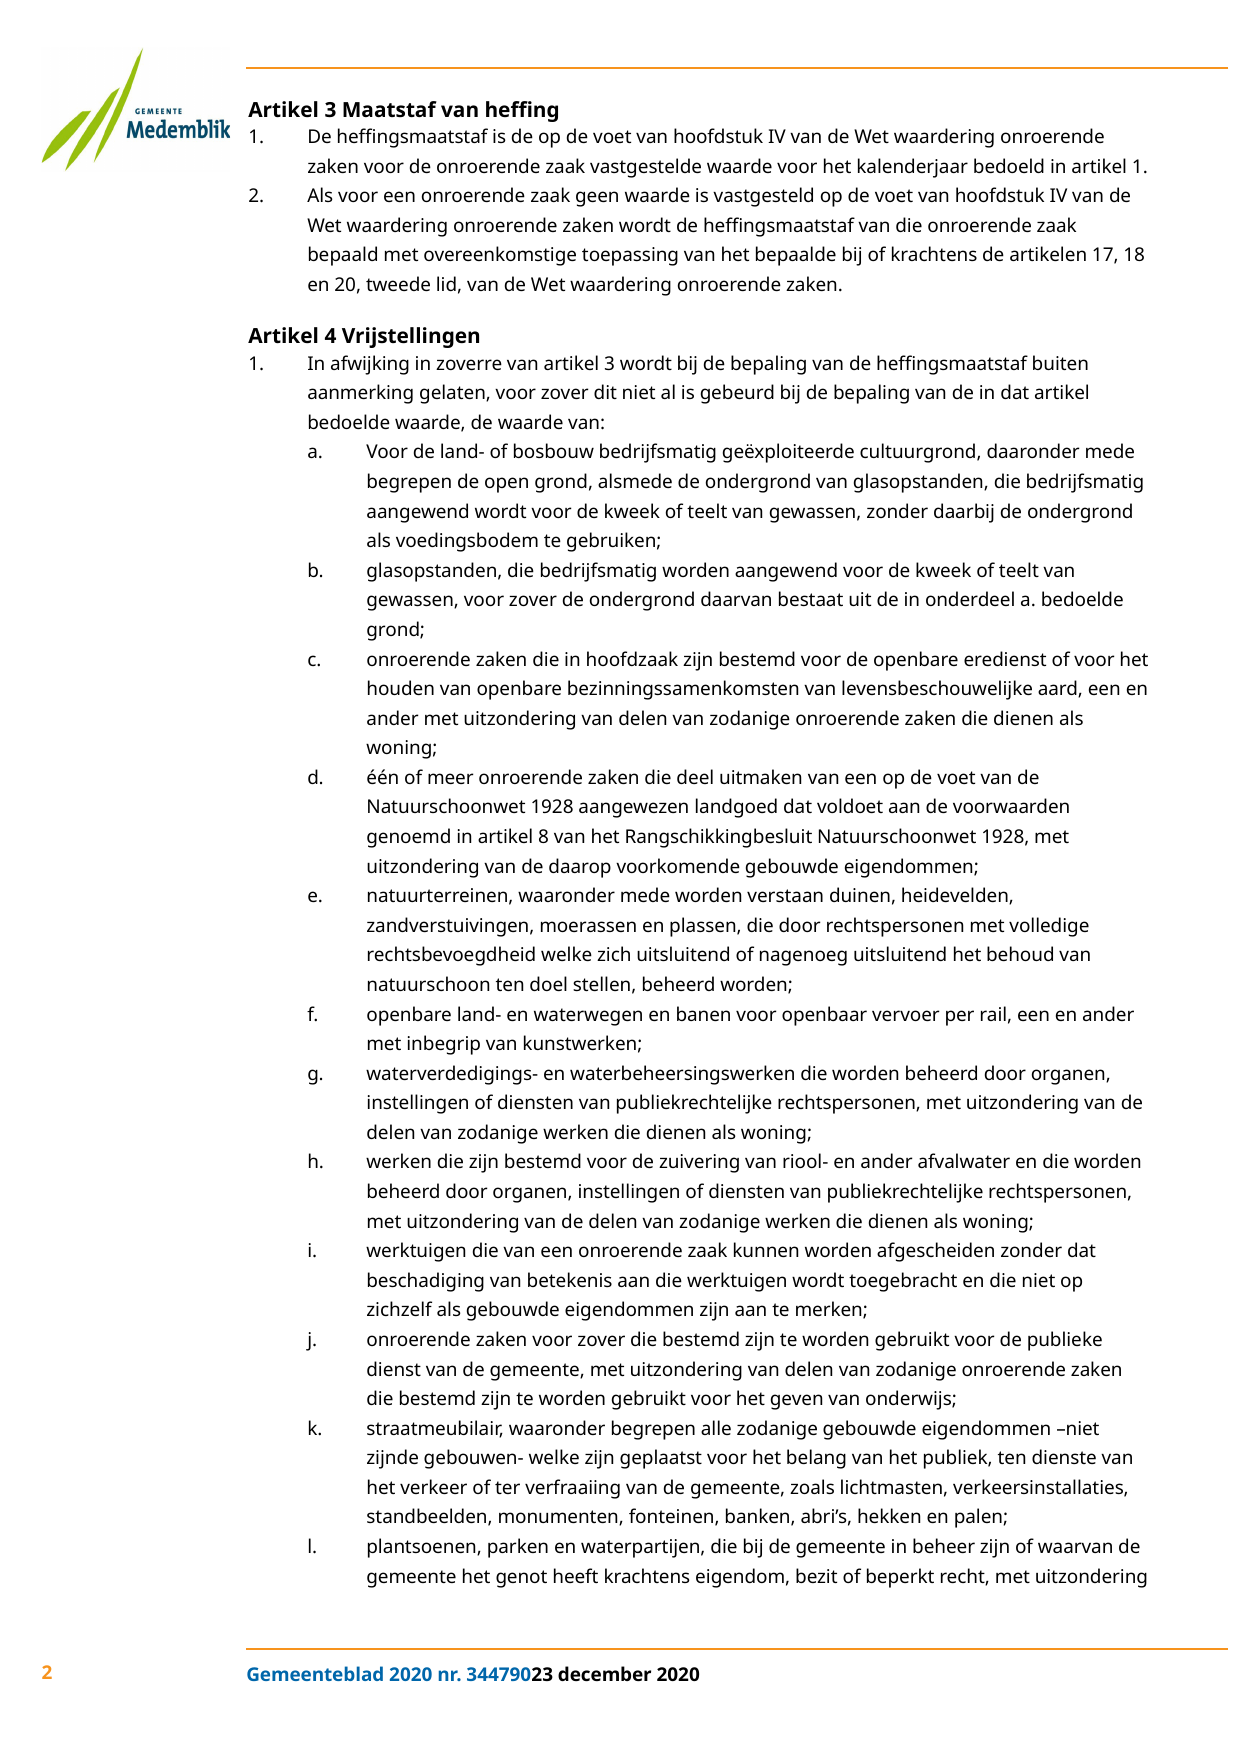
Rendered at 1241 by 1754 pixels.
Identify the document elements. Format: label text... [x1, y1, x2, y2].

list straatmeubilair, waaronder begrepen alle zodanige gebouwde eigendommen –niet zijnde gebouwen- welke zijn geplaatst voor het belang van het publiek, ten dienste van het verkeer of ter verfraaiing van de gemeente, zoals lichtmasten, verkeersinstallaties, standbeelden, monumenten, fonteinen, banken, abri’s, hekken en palen; [307, 1415, 1152, 1529]
list onroerende zaken die in hoofdzaak zijn bestemd voor de openbare eredienst of voor het houden van openbare bezinningssamenkomsten van levensbeschouwelijke aard, een en ander met uitzondering van delen van zodanige onroerende zaken die dienen als woning; [307, 646, 1152, 760]
list openbare land- en waterwegen en banen voor openbaar vervoer per rail, een en ander met inbegrip van kunstwerken; [307, 1001, 1152, 1056]
list Voor de land- of bosbouw bedrijfsmatig geëxploiteerde cultuurgrond, daaronder mede begrepen de open grond, alsmede de ondergrond van glasopstanden, die bedrijfsmatig aangewend wordt voor de kweek of teelt van gewassen, zonder daarbij de ondergrond als voedingsbodem te gebruiken; [307, 439, 1152, 553]
list natuurterreinen, waaronder mede worden verstaan duinen, heidevelden, zandverstuivingen, moerassen en plassen, die door rechtspersonen met volledige rechtsbevoegdheid welke zich uitsluitend of nagenoeg uitsluitend het behoud van natuurschoon ten doel stellen, beheerd worden; [307, 882, 1152, 997]
picture [41, 47, 231, 172]
list werken die zijn bestemd voor de zuivering van riool- en ander afvalwater en die worden beheerd door organen, instellingen of diensten van publiekrechtelijke rechtspersonen, met uitzondering van de delen van zodanige werken die dienen als woning; [307, 1149, 1152, 1234]
text Artikel 4 Vrijstellingen [248, 322, 1152, 350]
list plantsoenen, parken en waterpartijen, die bij de gemeente in beheer zijn of waarvan de gemeente het genot heeft krachtens eigendom, bezit of beperkt recht, met uitzondering [307, 1533, 1152, 1589]
list waterverdedigings- en waterbeheersingswerken die worden beheerd door organen, instellingen of diensten van publiekrechtelijke rechtspersonen, met uitzondering van de delen van zodanige werken die dienen als woning; [307, 1060, 1152, 1145]
list De heffingsmaatstaf is de op de voet van hoofdstuk IV van de Wet waardering onroerende zaken voor de onroerende zaak vastgestelde waarde voor het kalenderjaar bedoeld in artikel 1. [248, 123, 1152, 178]
list In afwijking in zoverre van artikel 3 wordt bij de bepaling van de heffingsmaatstaf buiten aanmerking gelaten, voor zover dit niet al is gebeurd bij de bepaling van de in dat artikel bedoelde waarde, de waarde van: [248, 350, 1152, 435]
list Als voor een onroerende zaak geen waarde is vastgesteld op de voet van hoofdstuk IV van de Wet waardering onroerende zaken wordt de heffingsmaatstaf van die onroerende zaak bepaald met overeenkomstige toepassing van het bepaalde bij of krachtens de artikelen 17, 18 en 20, tweede lid, van de Wet waardering onroerende zaken. [248, 182, 1152, 297]
list onroerende zaken voor zover die bestemd zijn te worden gebruikt voor de publieke dienst van de gemeente, met uitzondering van delen van zodanige onroerende zaken die bestemd zijn te worden gebruikt voor het geven van onderwijs; [307, 1326, 1152, 1411]
text Artikel 3 Maatstaf van heffing [248, 95, 1152, 123]
list glasopstanden, die bedrijfsmatig worden aangewend voor de kweek of teelt van gewassen, voor zover de ondergrond daarvan bestaat uit de in onderdeel a. bedoelde grond; [307, 557, 1152, 642]
list één of meer onroerende zaken die deel uitmaken van een op de voet van de Natuurschoonwet 1928 aangewezen landgoed dat voldoet aan de voorwaarden genoemd in artikel 8 van het Rangschikkingbesluit Natuurschoonwet 1928, met uitzondering van de daarop voorkomende gebouwde eigendommen; [307, 764, 1152, 879]
list werktuigen die van een onroerende zaak kunnen worden afgescheiden zonder dat beschadiging van betekenis aan die werktuigen wordt toegebracht en die niet op zichzelf als gebouwde eigendommen zijn aan te merken; [307, 1237, 1152, 1322]
